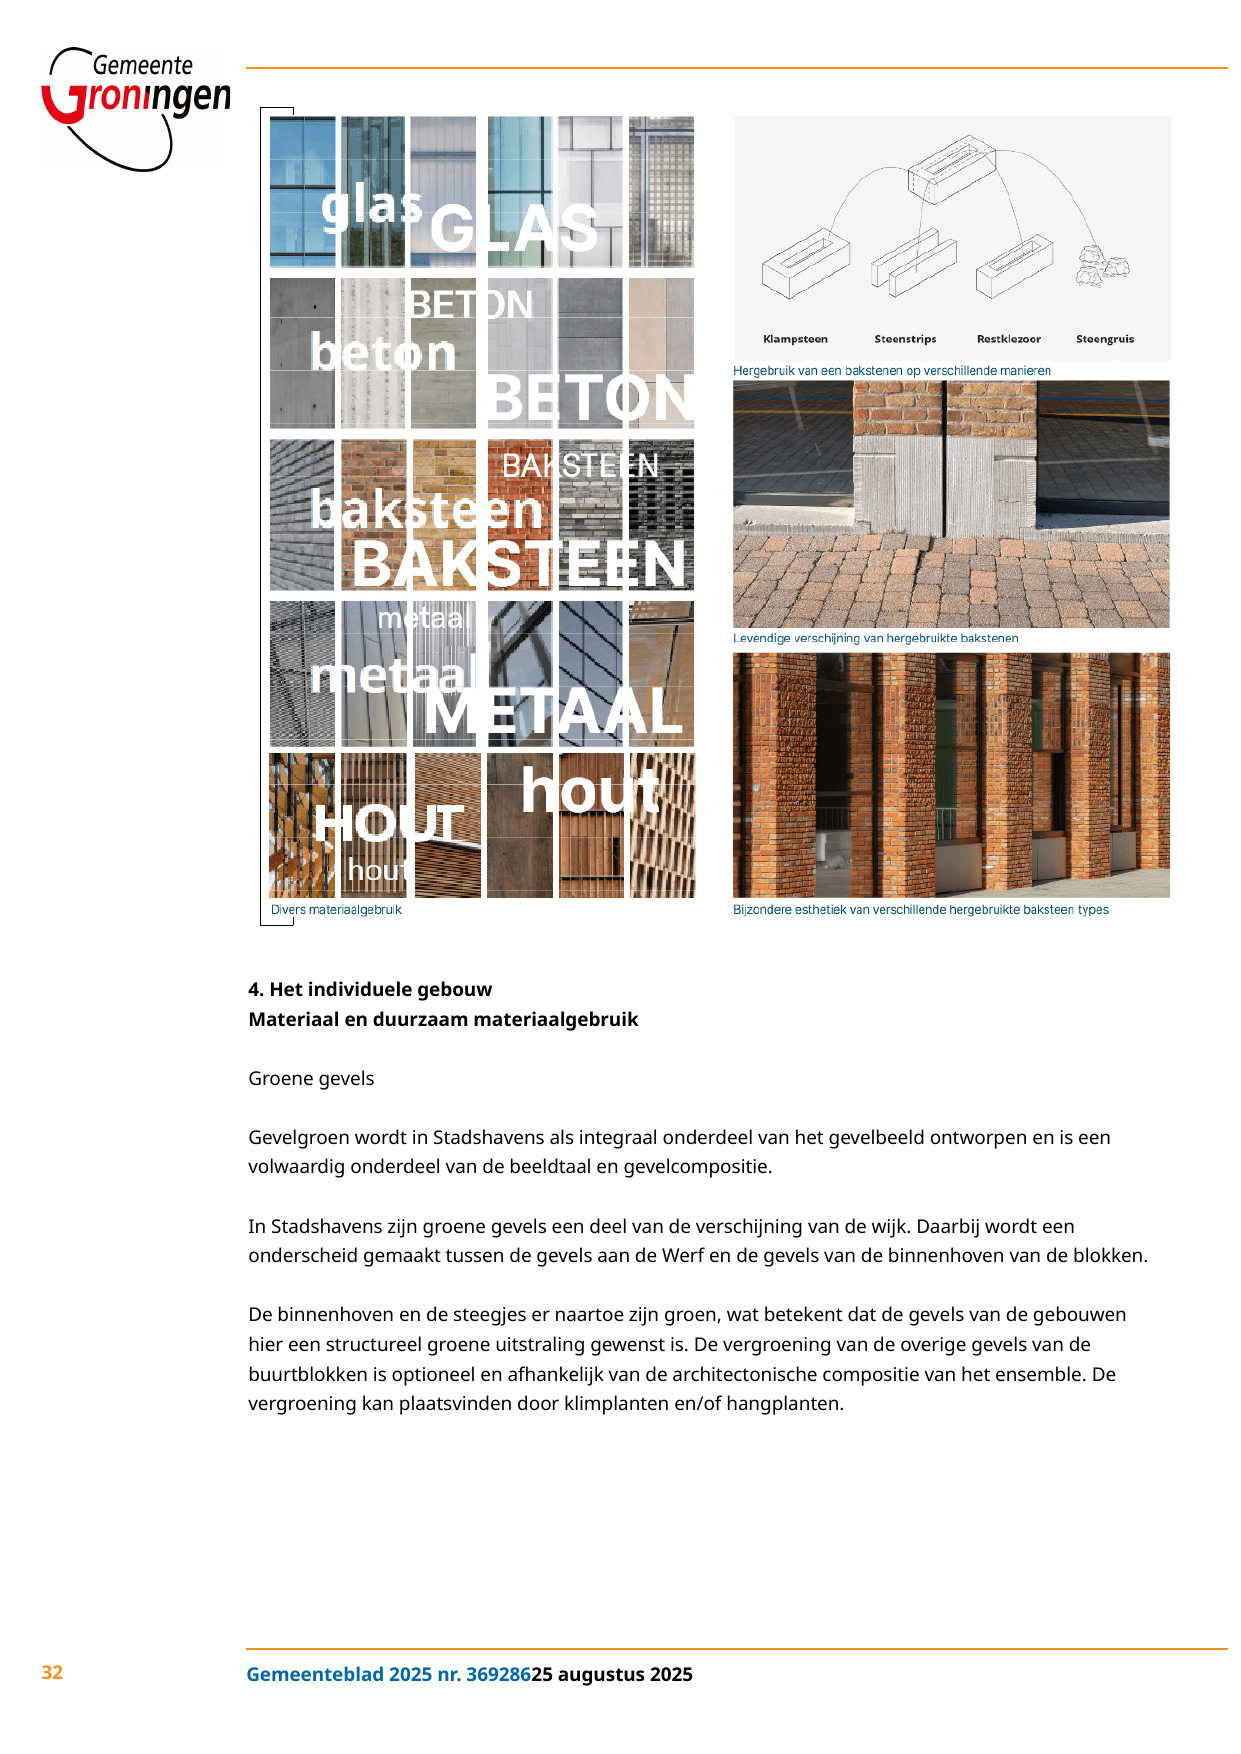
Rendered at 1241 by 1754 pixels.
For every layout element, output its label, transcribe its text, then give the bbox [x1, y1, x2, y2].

picture [41, 47, 231, 172]
text De binnenhoven en de steegjes er naartoe zijn groen, wat betekent dat de gevels van de gebouwen hier een structureel groene uitstraling gewenst is. De vergroening van de overige gevels van de buurtblokken is optioneel en afhankelijk van de architectonische compositie van het ensemble. De vergroening kan plaatsvinden door klimplanten en/of hangplanten. [248, 1302, 1152, 1416]
text Gevelgroen wordt in Stadshavens als integraal onderdeel van het gevelbeeld ontworpen en is een volwaardig onderdeel van de beeldtaal en gevelcompositie. [248, 1124, 1152, 1179]
text 4. Het individuele gebouw [248, 976, 1152, 1002]
text Groene gevels [248, 1065, 1152, 1091]
picture [268, 115, 1173, 917]
text In Stadshavens zijn groene gevels een deel van de verschijning van de wijk. Daarbij wordt een onderscheid gemaakt tussen de gevels aan de Werf en de gevels van de binnenhoven van de blokken. [248, 1213, 1152, 1268]
text Materiaal en duurzaam materiaalgebruik [248, 1006, 1152, 1032]
